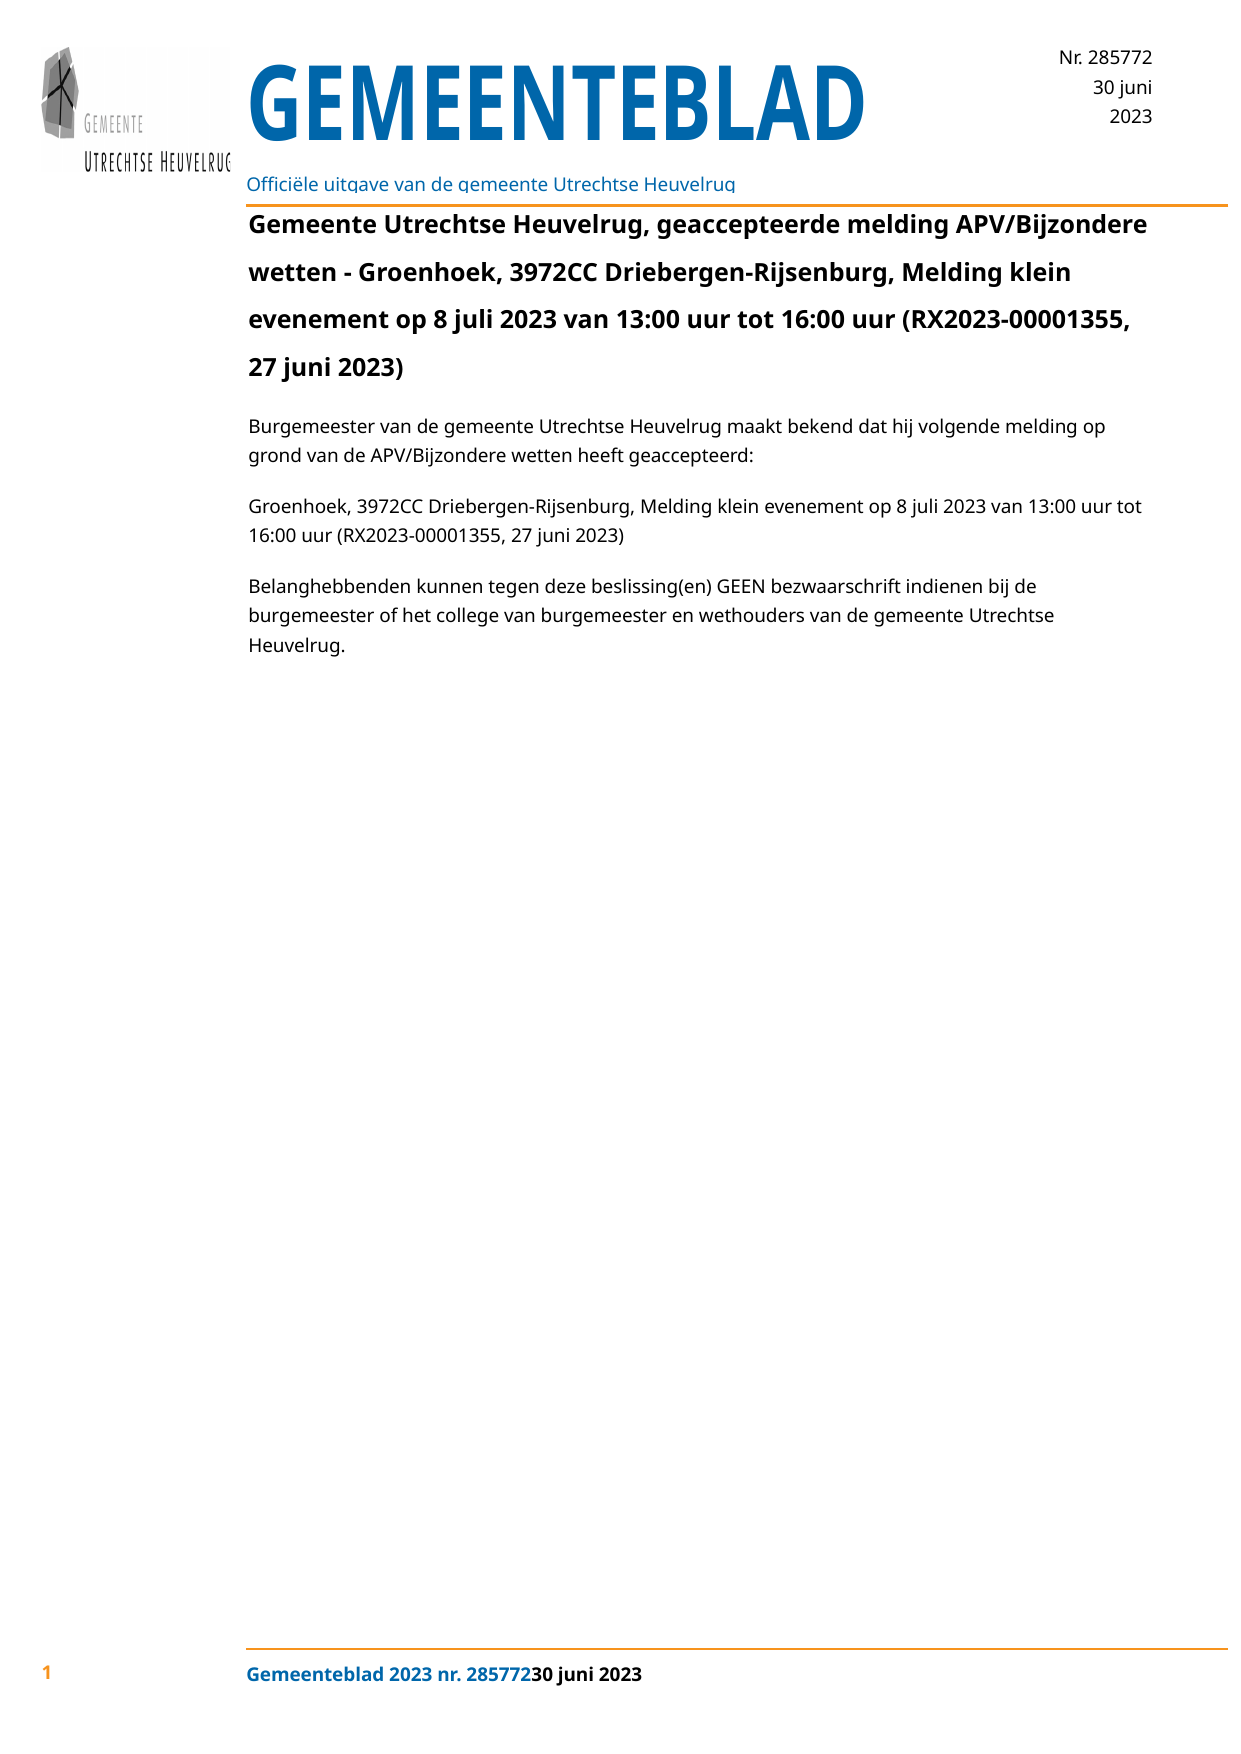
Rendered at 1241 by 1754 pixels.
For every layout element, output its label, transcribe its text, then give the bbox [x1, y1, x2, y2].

text Groenhoek, 3972CC Driebergen-Rijsenburg, Melding klein evenement op 8 juli 2023 van 13:00 uur tot 16:00 uur (RX2023-00001355, 27 juni 2023) [248, 493, 1152, 548]
text Burgemeester van de gemeente Utrechtse Heuvelrug maakt bekend dat hij volgende melding op grond van de APV/Bijzondere wetten heeft geaccepteerd: [248, 413, 1152, 468]
text Belanghebbenden kunnen tegen deze beslissing(en) GEEN bezwaarschrift indienen bij de burgemeester of het college van burgemeester en wethouders van de gemeente Utrechtse Heuvelrug. [248, 573, 1152, 658]
picture [41, 47, 231, 172]
text Gemeente Utrechtse Heuvelrug, geaccepteerde melding APV/Bijzondere wetten - Groenhoek, 3972CC Driebergen-Rijsenburg, Melding klein evenement op 8 juli 2023 van 13:00 uur tot 16:00 uur (RX2023-00001355, 27 juni 2023) [248, 207, 1152, 384]
